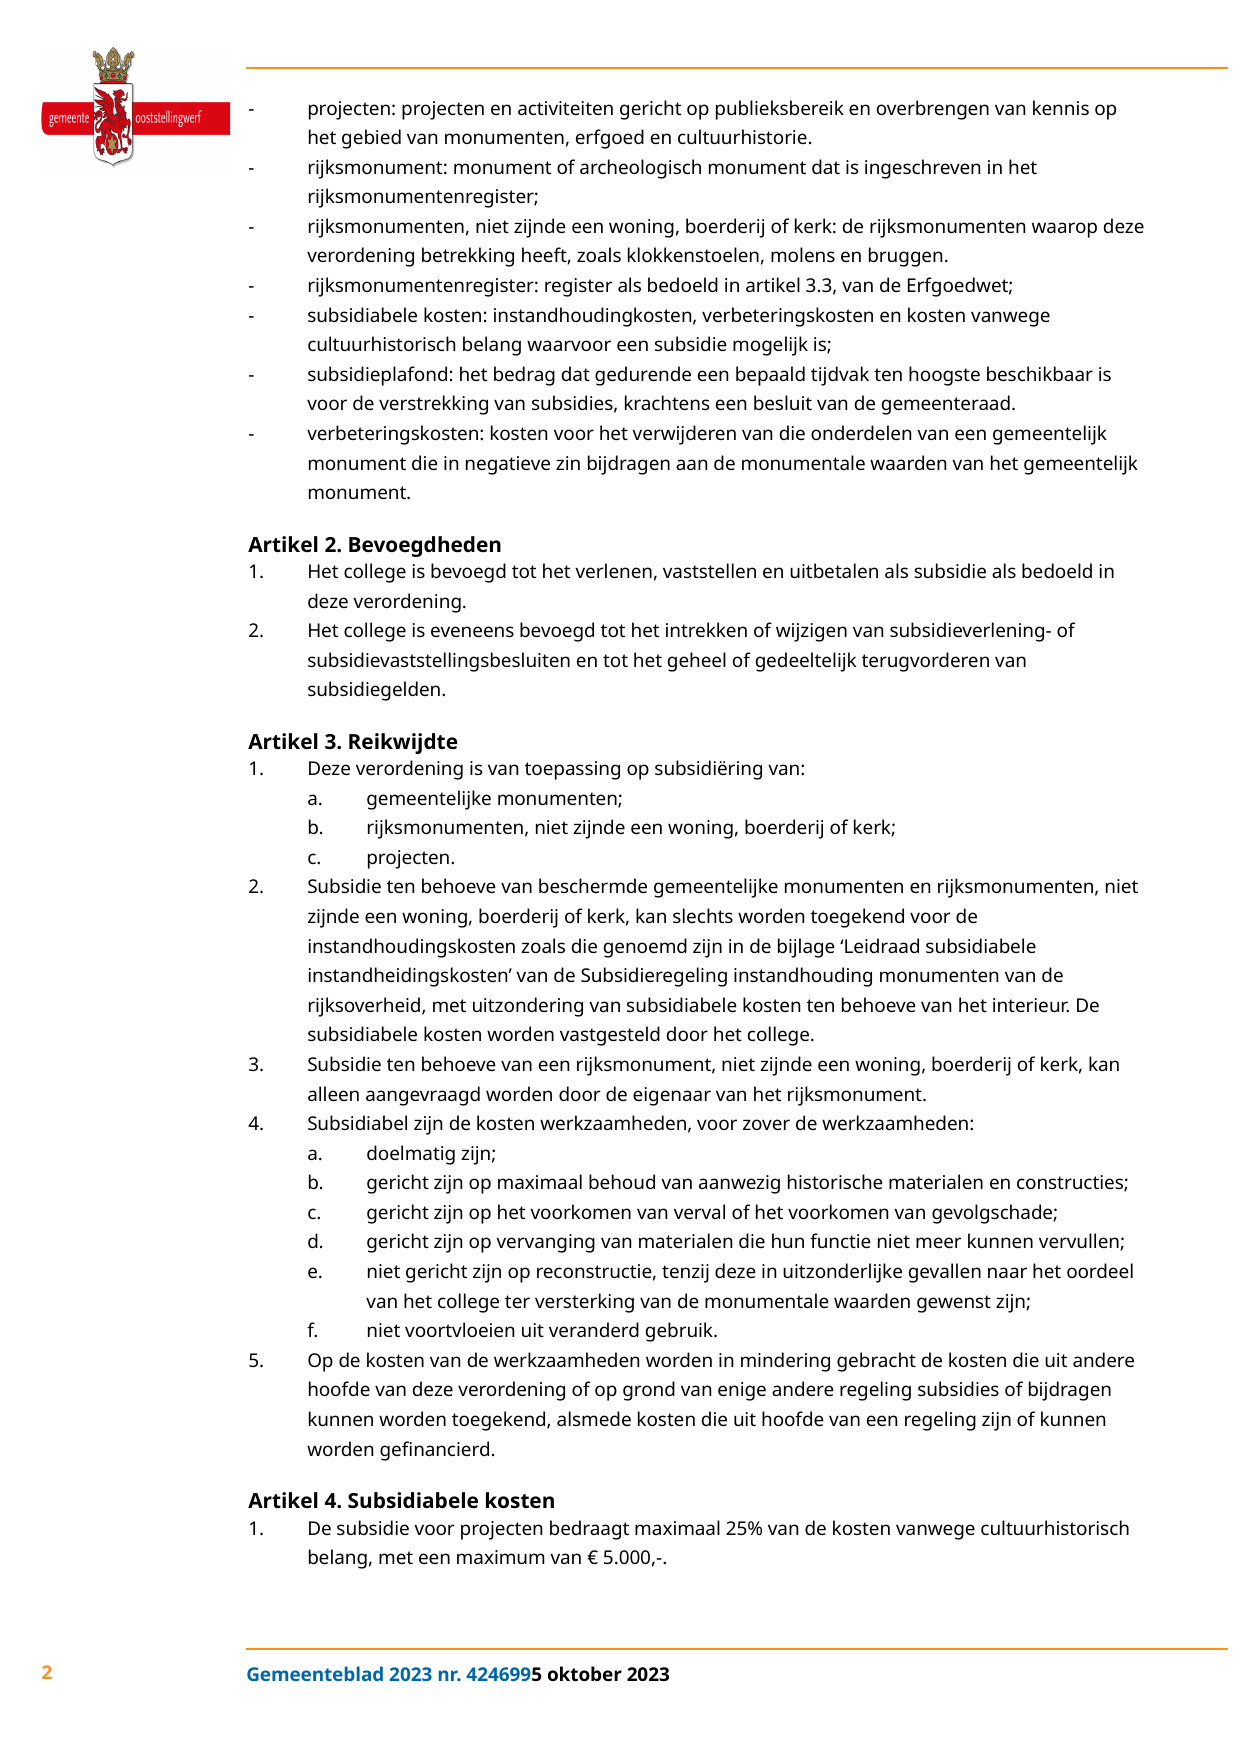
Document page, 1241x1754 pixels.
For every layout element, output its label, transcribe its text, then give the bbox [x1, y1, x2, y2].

list projecten. [307, 844, 1152, 870]
text Artikel 4. Subsidiabele kosten [248, 1486, 1152, 1515]
list rijksmonumenten, niet zijnde een woning, boerderij of kerk; [307, 814, 1152, 840]
list rijksmonumentenregister: register als bedoeld in artikel 3.3, van de Erfgoedwet; [248, 272, 1152, 298]
list Op de kosten van de werkzaamheden worden in mindering gebracht de kosten die uit andere hoofde van deze verordening of op grond van enige andere regeling subsidies of bijdragen kunnen worden toegekend, alsmede kosten die uit hoofde van een regeling zijn of kunnen worden gefinancierd. [248, 1347, 1152, 1462]
picture [41, 47, 231, 172]
list gemeentelijke monumenten; [307, 785, 1152, 811]
list Deze verordening is van toepassing op subsidiëring van: [248, 755, 1152, 781]
list verbeteringskosten: kosten voor het verwijderen van die onderdelen van een gemeentelijk monument die in negatieve zin bijdragen aan de monumentale waarden van het gemeentelijk monument. [248, 420, 1152, 505]
list Subsidie ten behoeve van beschermde gemeentelijke monumenten en rijksmonumenten, niet zijnde een woning, boerderij of kerk, kan slechts worden toegekend voor de instandhoudingskosten zoals die genoemd zijn in de bijlage ‘Leidraad subsidiabele instandheidingskosten’ van de Subsidieregeling instandhouding monumenten van de rijksoverheid, met uitzondering van subsidiabele kosten ten behoeve van het interieur. De subsidiabele kosten worden vastgesteld door het college. [248, 874, 1152, 1047]
list niet gericht zijn op reconstructie, tenzij deze in uitzonderlijke gevallen naar het oordeel van het college ter versterking van de monumentale waarden gewenst zijn; [307, 1258, 1152, 1314]
list rijksmonument: monument of archeologisch monument dat is ingeschreven in het rijksmonumentenregister; [248, 154, 1152, 209]
list projecten: projecten en activiteiten gericht op publieksbereik en overbrengen van kennis op het gebied van monumenten, erfgoed en cultuurhistorie. [248, 95, 1152, 150]
list doelmatig zijn; [307, 1140, 1152, 1166]
list niet voortvloeien uit veranderd gebruik. [307, 1317, 1152, 1343]
list gericht zijn op vervanging van materialen die hun functie niet meer kunnen vervullen; [307, 1229, 1152, 1254]
list Subsidiabel zijn de kosten werkzaamheden, voor zover de werkzaamheden: [248, 1110, 1152, 1136]
list subsidiabele kosten: instandhoudingkosten, verbeteringskosten en kosten vanwege cultuurhistorisch belang waarvoor een subsidie mogelijk is; [248, 302, 1152, 357]
list rijksmonumenten, niet zijnde een woning, boerderij of kerk: de rijksmonumenten waarop deze verordening betrekking heeft, zoals klokkenstoelen, molens en bruggen. [248, 213, 1152, 268]
list gericht zijn op het voorkomen van verval of het voorkomen van gevolgschade; [307, 1199, 1152, 1225]
text Artikel 2. Bevoegdheden [248, 530, 1152, 558]
list gericht zijn op maximaal behoud van aanwezig historische materialen en constructies; [307, 1169, 1152, 1195]
list Het college is eveneens bevoegd tot het intrekken of wijzigen van subsidieverlening- of subsidievaststellingsbesluiten en tot het geheel of gedeeltelijk terugvorderen van subsidiegelden. [248, 617, 1152, 702]
list Subsidie ten behoeve van een rijksmonument, niet zijnde een woning, boerderij of kerk, kan alleen aangevraagd worden door de eigenaar van het rijksmonument. [248, 1051, 1152, 1107]
text Artikel 3. Reikwijdte [248, 727, 1152, 755]
list subsidieplafond: het bedrag dat gedurende een bepaald tijdvak ten hoogste beschikbaar is voor de verstrekking van subsidies, krachtens een besluit van de gemeenteraad. [248, 361, 1152, 416]
list Het college is bevoegd tot het verlenen, vaststellen en uitbetalen als subsidie als bedoeld in deze verordening. [248, 558, 1152, 613]
list De subsidie voor projecten bedraagt maximaal 25% van de kosten vanwege cultuurhistorisch belang, met een maximum van € 5.000,-. [248, 1515, 1152, 1570]
